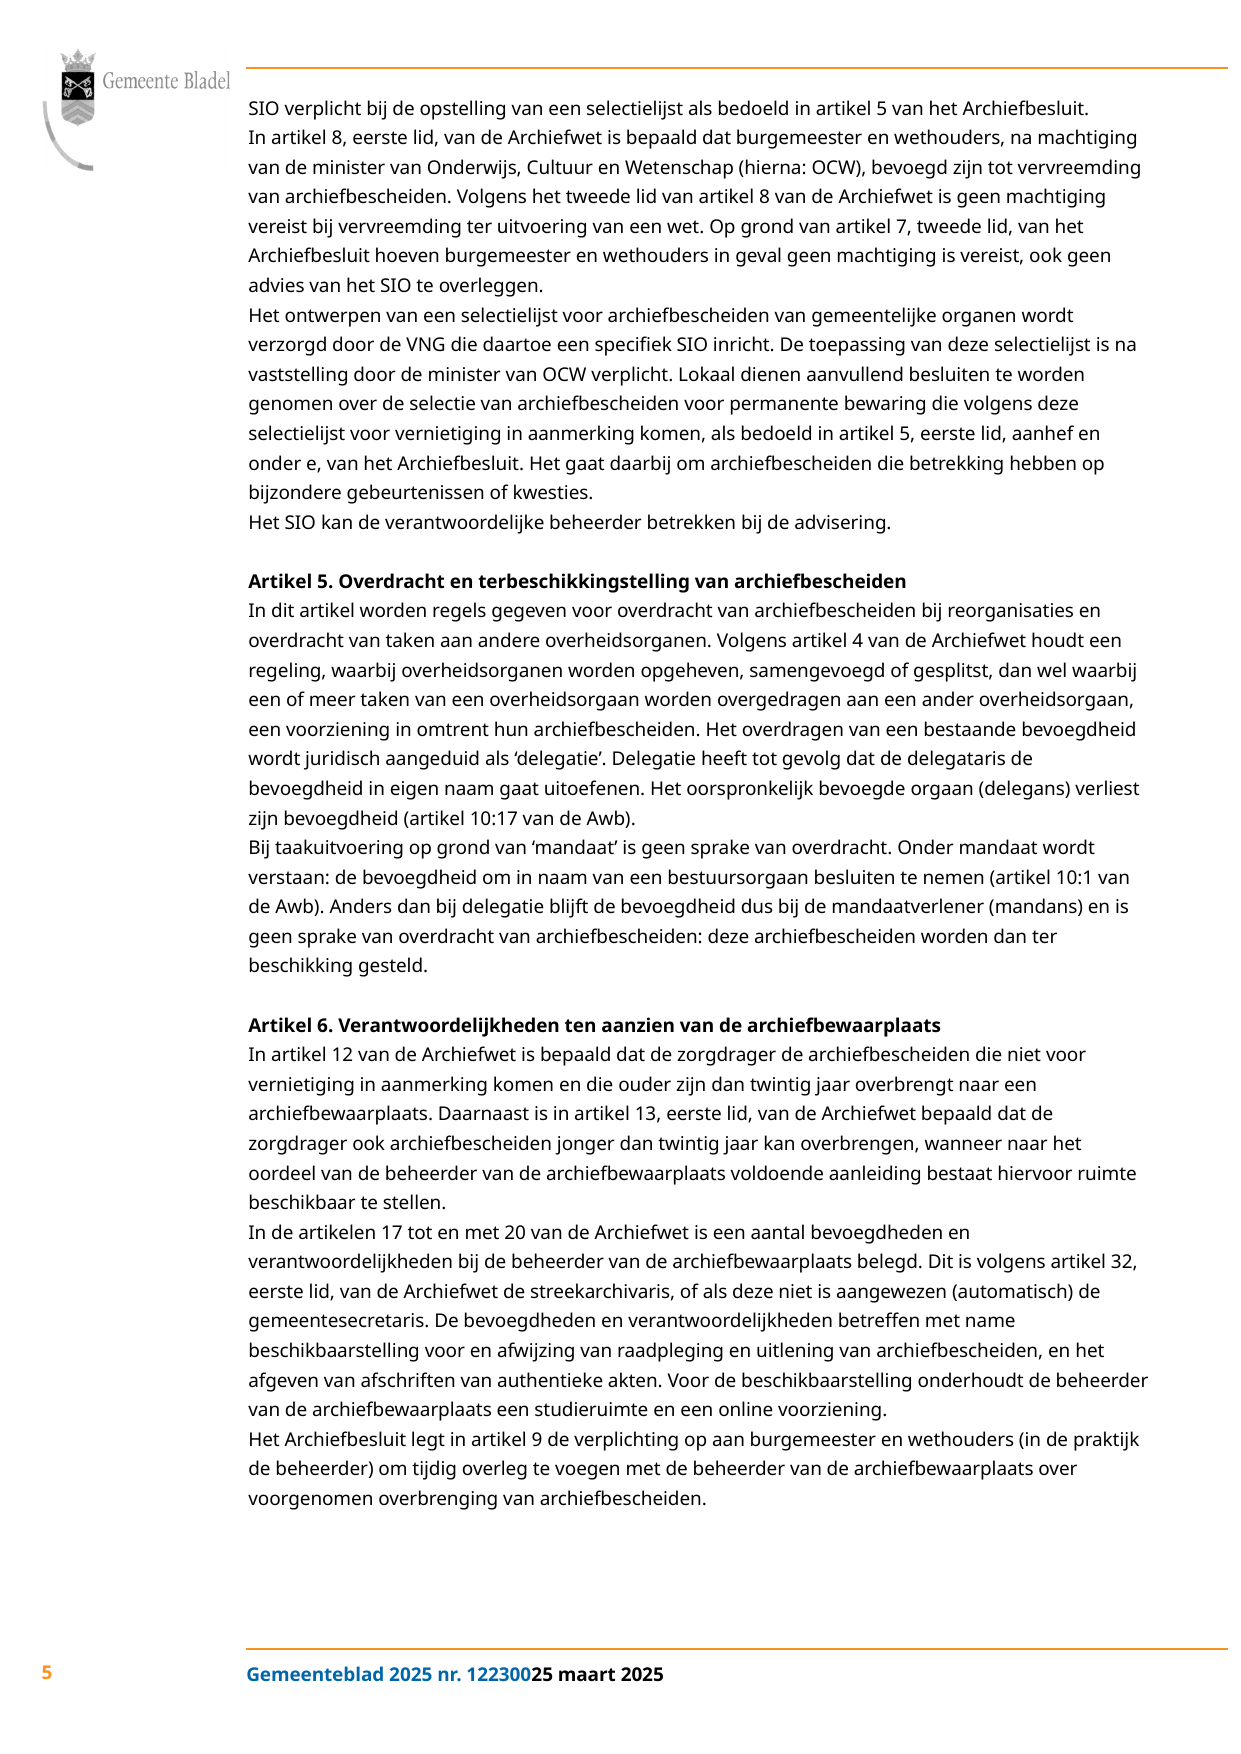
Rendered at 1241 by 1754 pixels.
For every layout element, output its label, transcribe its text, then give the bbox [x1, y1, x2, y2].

text Het SIO kan de verantwoordelijke beheerder betrekken bij de advisering. [248, 509, 1152, 535]
text In artikel 8, eerste lid, van de Archiefwet is bepaald dat burgemeester en wethouders, na machtiging van de minister van Onderwijs, Cultuur en Wetenschap (hierna: OCW), bevoegd zijn tot vervreemding van archiefbescheiden. Volgens het tweede lid van artikel 8 van de Archiefwet is geen machtiging vereist bij vervreemding ter uitvoering van een wet. Op grond van artikel 7, tweede lid, van het Archiefbesluit hoeven burgemeester en wethouders in geval geen machtiging is vereist, ook geen advies van het SIO te overleggen. [248, 124, 1152, 298]
text In de artikelen 17 tot en met 20 van de Archiefwet is een aantal bevoegdheden en verantwoordelijkheden bij de beheerder van de archiefbewaarplaats belegd. Dit is volgens artikel 32, eerste lid, van de Archiefwet de streekarchivaris, of als deze niet is aangewezen (automatisch) de gemeentesecretaris. De bevoegdheden en verantwoordelijkheden betreffen met name beschikbaarstelling voor en afwijzing van raadpleging en uitlening van archiefbescheiden, en het afgeven van afschriften van authentieke akten. Voor de beschikbaarstelling onderhoudt de beheerder van de archiefbewaarplaats een studieruimte en een online voorziening. [248, 1219, 1152, 1422]
text Artikel 5. Overdracht en terbeschikkingstelling van archiefbescheiden [248, 568, 1152, 594]
text Het Archiefbesluit legt in artikel 9 de verplichting op aan burgemeester en wethouders (in de praktijk de beheerder) om tijdig overleg te voegen met de beheerder van de archiefbewaarplaats over voorgenomen overbrenging van archiefbescheiden. [248, 1426, 1152, 1511]
text In dit artikel worden regels gegeven voor overdracht van archiefbescheiden bij reorganisaties en overdracht van taken aan andere overheidsorganen. Volgens artikel 4 van de Archiefwet houdt een regeling, waarbij overheidsorganen worden opgeheven, samengevoegd of gesplitst, dan wel waarbij een of meer taken van een overheidsorgaan worden overgedragen aan een ander overheidsorgaan, een voorziening in omtrent hun archiefbescheiden. Het overdragen van een bestaande bevoegdheid wordt juridisch aangeduid als ‘delegatie’. Delegatie heeft tot gevolg dat de delegataris de bevoegdheid in eigen naam gaat uitoefenen. Het oorspronkelijk bevoegde orgaan (delegans) verliest zijn bevoegdheid (artikel 10:17 van de Awb). [248, 598, 1152, 831]
text SIO verplicht bij de opstelling van een selectielijst als bedoeld in artikel 5 van het Archiefbesluit. [248, 95, 1152, 121]
text In artikel 12 van de Archiefwet is bepaald dat de zorgdrager de archiefbescheiden die niet voor vernietiging in aanmerking komen en die ouder zijn dan twintig jaar overbrengt naar een archiefbewaarplaats. Daarnaast is in artikel 13, eerste lid, van de Archiefwet bepaald dat de zorgdrager ook archiefbescheiden jonger dan twintig jaar kan overbrengen, wanneer naar het oordeel van de beheerder van de archiefbewaarplaats voldoende aanleiding bestaat hiervoor ruimte beschikbaar te stellen. [248, 1041, 1152, 1215]
text Het ontwerpen van een selectielijst voor archiefbescheiden van gemeentelijke organen wordt verzorgd door de VNG die daartoe een specifiek SIO inricht. De toepassing van deze selectielijst is na vaststelling door de minister van OCW verplicht. Lokaal dienen aanvullend besluiten te worden genomen over de selectie van archiefbescheiden voor permanente bewaring die volgens deze selectielijst voor vernietiging in aanmerking komen, als bedoeld in artikel 5, eerste lid, aanhef en onder e, van het Archiefbesluit. Het gaat daarbij om archiefbescheiden die betrekking hebben op bijzondere gebeurtenissen of kwesties. [248, 302, 1152, 505]
text Artikel 6. Verantwoordelijkheden ten aanzien van de archiefbewaarplaats [248, 1012, 1152, 1038]
picture [41, 47, 231, 172]
text Bij taakuitvoering op grond van ‘mandaat’ is geen sprake van overdracht. Onder mandaat wordt verstaan: de bevoegdheid om in naam van een bestuursorgaan besluiten te nemen (artikel 10:1 van de Awb). Anders dan bij delegatie blijft de bevoegdheid dus bij de mandaatverlener (mandans) en is geen sprake van overdracht van archiefbescheiden: deze archiefbescheiden worden dan ter beschikking gesteld. [248, 834, 1152, 978]
